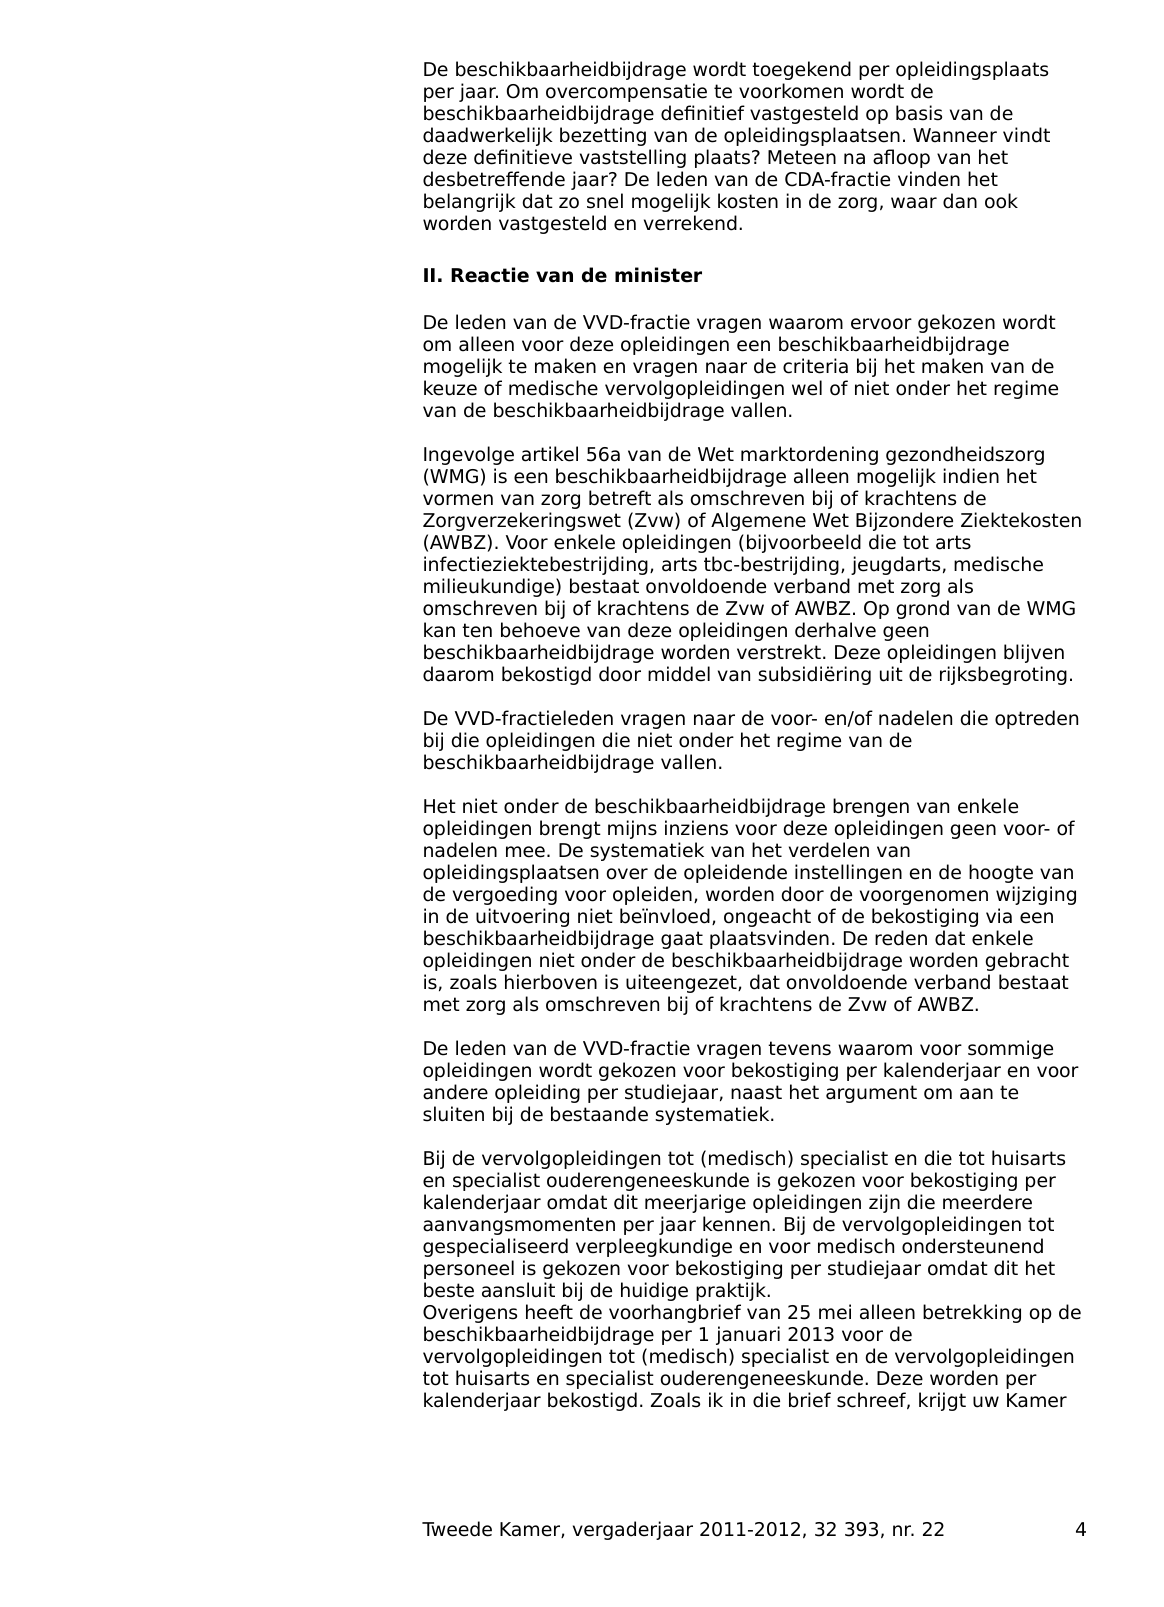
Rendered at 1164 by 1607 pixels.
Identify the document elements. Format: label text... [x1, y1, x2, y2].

text De leden van de VVD-fractie vragen tevens waarom voor sommige opleidingen wordt gekozen voor bekostiging per kalenderjaar en voor andere opleiding per studiejaar, naast het argument om aan te sluiten bij de bestaande systematiek. [422, 1038, 1087, 1126]
text De leden van de VVD-fractie vragen waarom ervoor gekozen wordt om alleen voor deze opleidingen een beschikbaarheidbijdrage mogelijk te maken en vragen naar de criteria bij het maken van de keuze of medische vervolgopleidingen wel of niet onder het regime van de beschikbaarheidbijdrage vallen. [422, 312, 1087, 422]
text Het niet onder de beschikbaarheidbijdrage brengen van enkele opleidingen brengt mijns inziens voor deze opleidingen geen voor- of nadelen mee. De systematiek van het verdelen van opleidingsplaatsen over de opleidende instellingen en de hoogte van de vergoeding voor opleiden, worden door de voorgenomen wijziging in de uitvoering niet beïnvloed, ongeacht of de bekostiging via een beschikbaarheidbijdrage gaat plaatsvinden. De reden dat enkele opleidingen niet onder de beschikbaarheidbijdrage worden gebracht is, zoals hierboven is uiteengezet, dat onvoldoende verband bestaat met zorg als omschreven bij of krachtens de Zvw of AWBZ. [422, 796, 1087, 1016]
text De beschikbaarheidbijdrage wordt toegekend per opleidingsplaats per jaar. Om overcompensatie te voorkomen wordt de beschikbaarheidbijdrage definitief vastgesteld op basis van de daadwerkelijk bezetting van de opleidingsplaatsen. Wanneer vindt deze definitieve vaststelling plaats? Meteen na afloop van het desbetreffende jaar? De leden van de CDA-fractie vinden het belangrijk dat zo snel mogelijk kosten in de zorg, waar dan ook worden vastgesteld en verrekend. [422, 59, 1087, 235]
subtitle II. Reactie van de minister [422, 265, 1087, 287]
text De VVD-fractieleden vragen naar de voor- en/of nadelen die optreden bij die opleidingen die niet onder het regime van de beschikbaarheidbijdrage vallen. [422, 708, 1087, 774]
text Ingevolge artikel 56a van de Wet marktordening gezondheidszorg (WMG) is een beschikbaarheidbijdrage alleen mogelijk indien het vormen van zorg betreft als omschreven bij of krachtens de Zorgverzekeringswet (Zvw) of Algemene Wet Bijzondere Ziektekosten (AWBZ). Voor enkele opleidingen (bijvoorbeeld die tot arts infectieziektebestrijding, arts tbc-bestrijding, jeugdarts, medische milieukundige) bestaat onvoldoende verband met zorg als omschreven bij of krachtens de Zvw of AWBZ. Op grond van de WMG kan ten behoeve van deze opleidingen derhalve geen beschikbaarheidbijdrage worden verstrekt. Deze opleidingen blijven daarom bekostigd door middel van subsidiëring uit de rijksbegroting. [422, 444, 1087, 686]
text Bij de vervolgopleidingen tot (medisch) specialist en die tot huisarts en specialist ouderengeneeskunde is gekozen voor bekostiging per kalenderjaar omdat dit meerjarige opleidingen zijn die meerdere aanvangsmomenten per jaar kennen. Bij de vervolgopleidingen tot gespecialiseerd verpleegkundige en voor medisch ondersteunend personeel is gekozen voor bekostiging per studiejaar omdat dit het beste aansluit bij de huidige praktijk. [422, 1148, 1087, 1302]
text Overigens heeft de voorhangbrief van 25 mei alleen betrekking op de beschikbaarheidbijdrage per 1 januari 2013 voor de vervolgopleidingen tot (medisch) specialist en de vervolgopleidingen tot huisarts en specialist ouderengeneeskunde. Deze worden per kalenderjaar bekostigd. Zoals ik in die brief schreef, krijgt uw Kamer [422, 1302, 1087, 1412]
